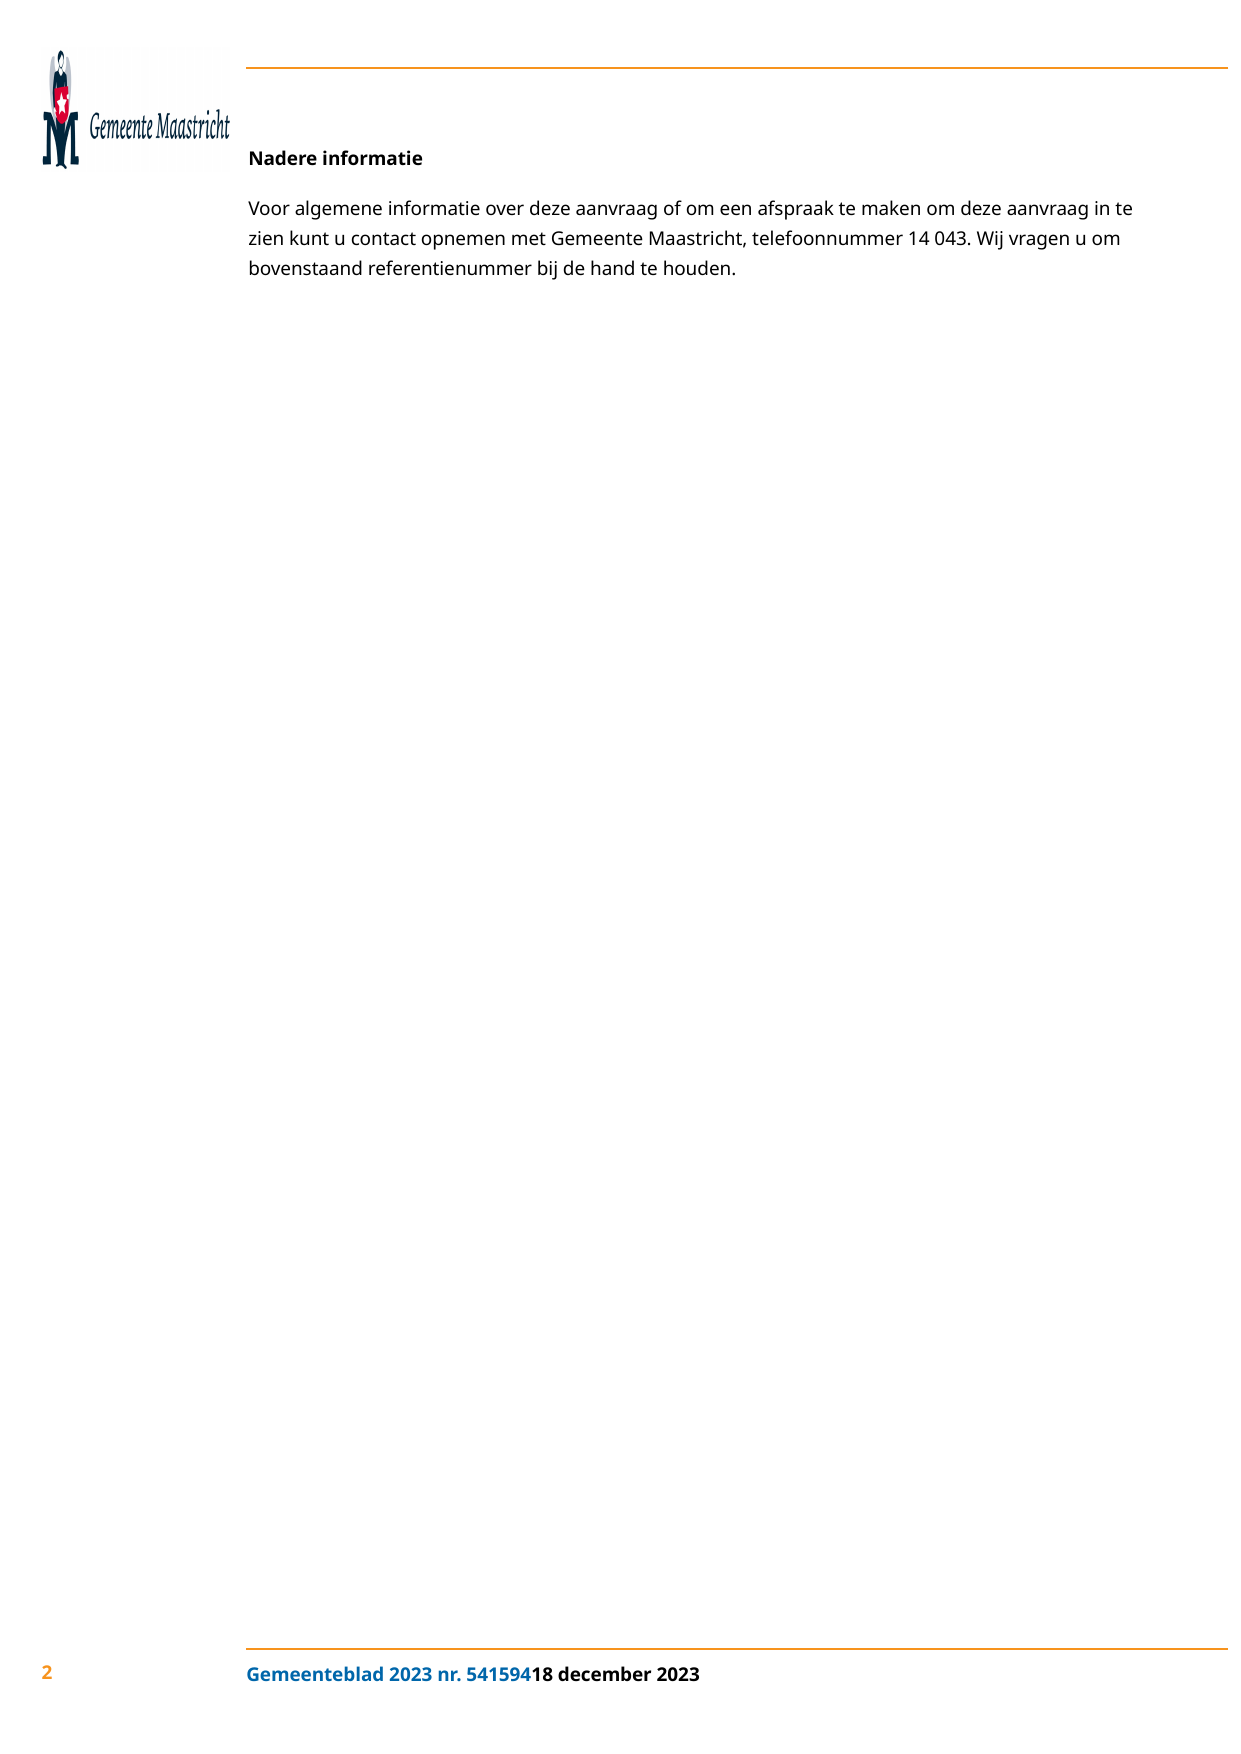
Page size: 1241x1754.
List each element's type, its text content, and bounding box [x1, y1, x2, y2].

text Nadere informatie [248, 145, 1152, 171]
text Voor algemene informatie over deze aanvraag of om een afspraak te maken om deze aanvraag in te zien kunt u contact opnemen met Gemeente Maastricht, telefoonnummer 14 043. Wij vragen u om bovenstaand referentienummer bij de hand te houden. [248, 196, 1152, 281]
picture [41, 47, 231, 172]
